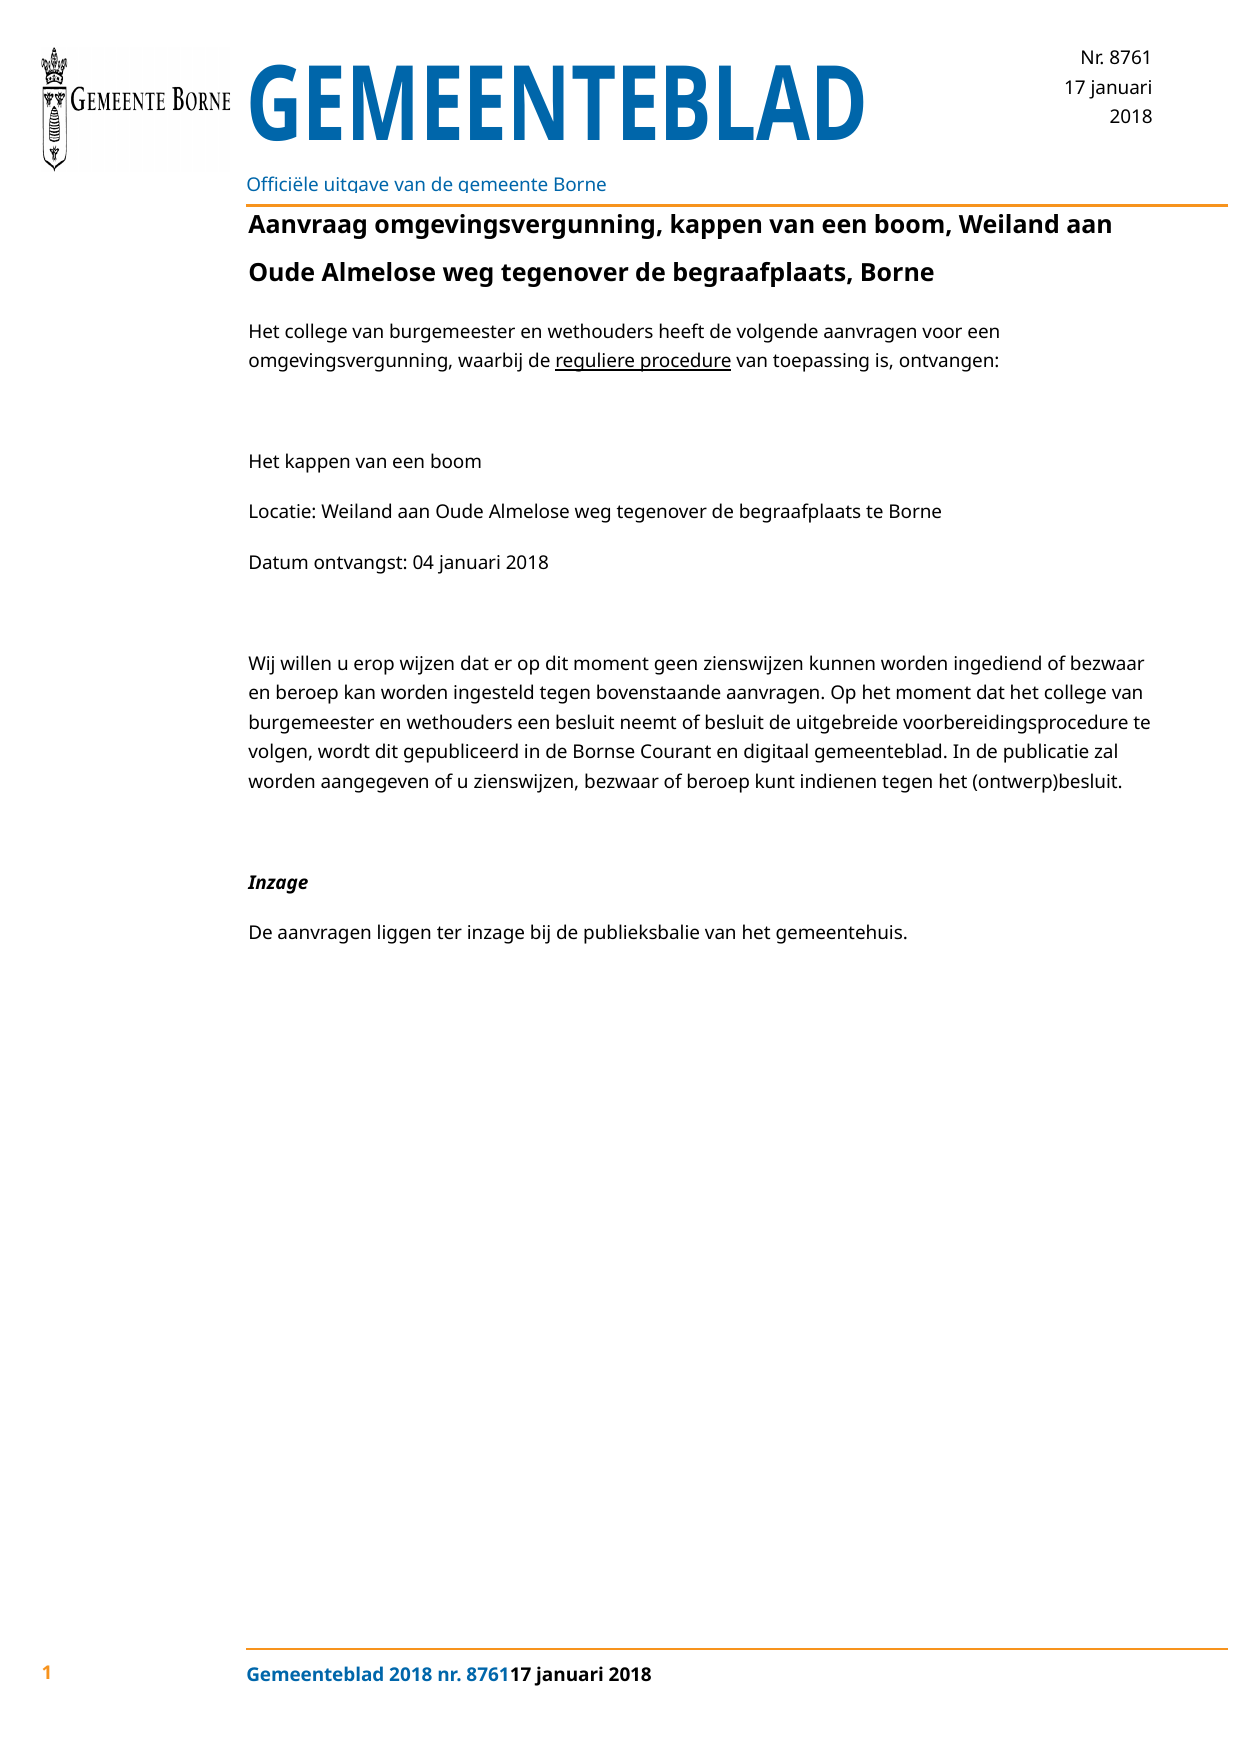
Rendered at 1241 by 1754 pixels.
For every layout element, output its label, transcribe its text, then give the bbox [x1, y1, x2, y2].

text Het kappen van een boom [248, 448, 1152, 474]
text Aanvraag omgevingsvergunning, kappen van een boom, Weiland aan Oude Almelose weg tegenover de begraafplaats, Borne [248, 207, 1152, 288]
text Inzage [248, 869, 1152, 895]
text Locatie: Weiland aan Oude Almelose weg tegenover de begraafplaats te Borne [248, 499, 1152, 524]
text De aanvragen liggen ter inzage bij de publieksbalie van het gemeentehuis. [248, 919, 1152, 945]
text Het college van burgemeester en wethouders heeft de volgende aanvragen voor een omgevingsvergunning, waarbij de reguliere procedure van toepassing is, ontvangen: [248, 318, 1152, 373]
picture [41, 47, 231, 172]
text Datum ontvangst: 04 januari 2018 [248, 549, 1152, 575]
text Wij willen u erop wijzen dat er op dit moment geen zienswijzen kunnen worden ingediend of bezwaar en beroep kan worden ingesteld tegen bovenstaande aanvragen. Op het moment dat het college van burgemeester en wethouders een besluit neemt of besluit de uitgebreide voorbereidingsprocedure te volgen, wordt dit gepubliceerd in de Bornse Courant en digitaal gemeenteblad. In de publicatie zal worden aangegeven of u zienswijzen, bezwaar of beroep kunt indienen tegen het (ontwerp)besluit. [248, 650, 1152, 794]
